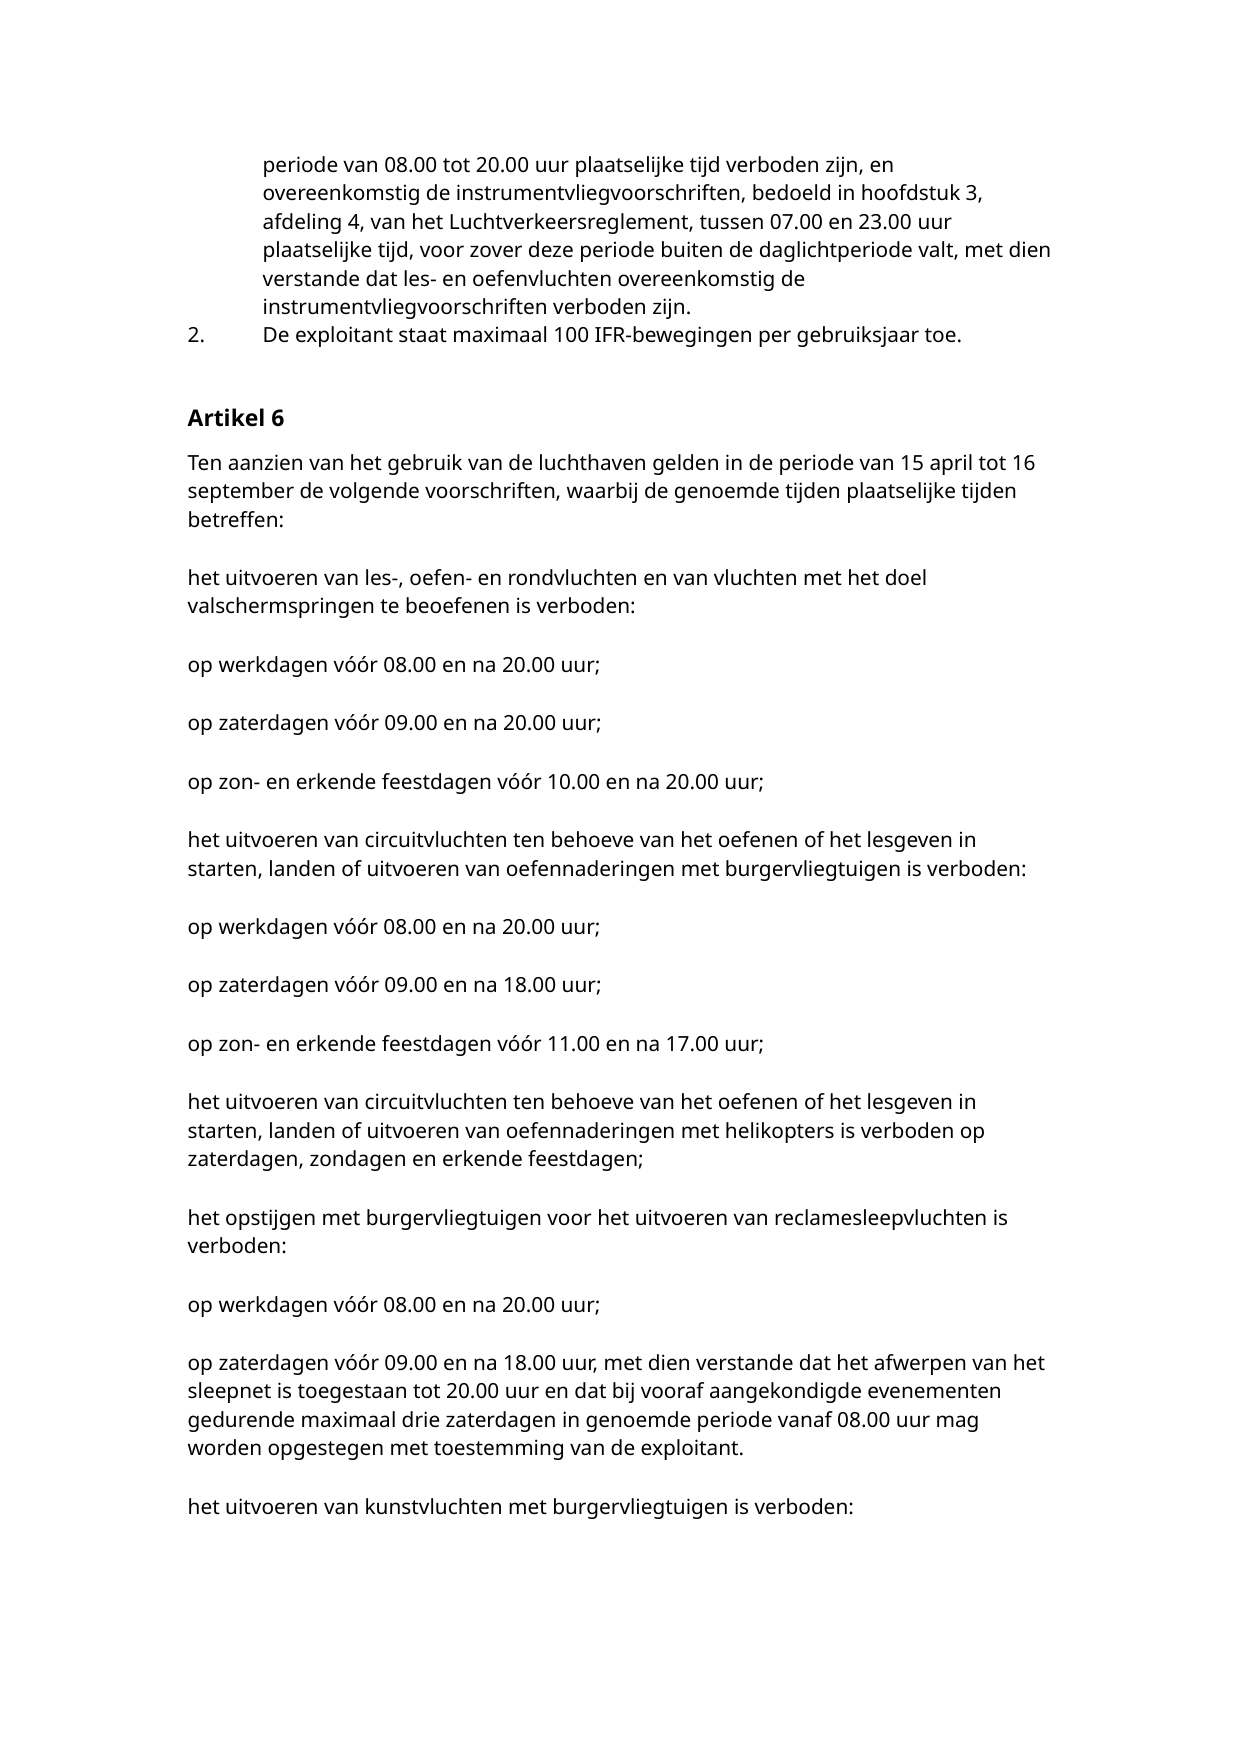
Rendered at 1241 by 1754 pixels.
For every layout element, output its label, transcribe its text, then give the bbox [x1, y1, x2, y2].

text het opstijgen met burgervliegtuigen voor het uitvoeren van reclamesleepvluchten is verboden: [187, 1203, 1053, 1260]
text op werkdagen vóór 08.00 en na 20.00 uur; [187, 912, 1053, 941]
text het uitvoeren van circuitvluchten ten behoeve van het oefenen of het lesgeven in starten, landen of uitvoeren van oefennaderingen met helikopters is verboden op zaterdagen, zondagen en erkende feestdagen; [187, 1087, 1053, 1173]
text op zon- en erkende feestdagen vóór 11.00 en na 17.00 uur; [187, 1029, 1053, 1057]
text Ten aanzien van het gebruik van de luchthaven gelden in de periode van 15 april tot 16 september de volgende voorschriften, waarbij de genoemde tijden plaatselijke tijden betreffen: [187, 448, 1053, 533]
list De exploitant staat maximaal 100 IFR-bewegingen per gebruiksjaar toe. [187, 321, 1053, 349]
text het uitvoeren van circuitvluchten ten behoeve van het oefenen of het lesgeven in starten, landen of uitvoeren van oefennaderingen met burgervliegtuigen is verboden: [187, 825, 1053, 882]
subtitle Artikel 6 [187, 402, 1053, 433]
text op zaterdagen vóór 09.00 en na 18.00 uur; [187, 971, 1053, 999]
text op zaterdagen vóór 09.00 en na 18.00 uur, met dien verstande dat het afwerpen van het sleepnet is toegestaan tot 20.00 uur en dat bij vooraf aangekondigde evenementen gedurende maximaal drie zaterdagen in genoemde periode vanaf 08.00 uur mag worden opgestegen met toestemming van de exploitant. [187, 1348, 1053, 1462]
text het uitvoeren van kunstvluchten met burgervliegtuigen is verboden: [187, 1492, 1053, 1520]
text op zon- en erkende feestdagen vóór 10.00 en na 20.00 uur; [187, 767, 1053, 795]
text het uitvoeren van les-, oefen- en rondvluchten en van vluchten met het doel valschermspringen te beoefenen is verboden: [187, 563, 1053, 620]
text op zaterdagen vóór 09.00 en na 20.00 uur; [187, 708, 1053, 737]
text op werkdagen vóór 08.00 en na 20.00 uur; [187, 1290, 1053, 1318]
text op werkdagen vóór 08.00 en na 20.00 uur; [187, 650, 1053, 678]
list periode van 08.00 tot 20.00 uur plaatselijke tijd verboden zijn, en overeenkomstig de instrumentvliegvoorschriften, bedoeld in hoofdstuk 3, afdeling 4, van het Luchtverkeersreglement, tussen 07.00 en 23.00 uur plaatselijke tijd, voor zover deze periode buiten de daglichtperiode valt, met dien verstande dat les- en oefenvluchten overeenkomstig de instrumentvliegvoorschriften verboden zijn. [187, 150, 1053, 321]
